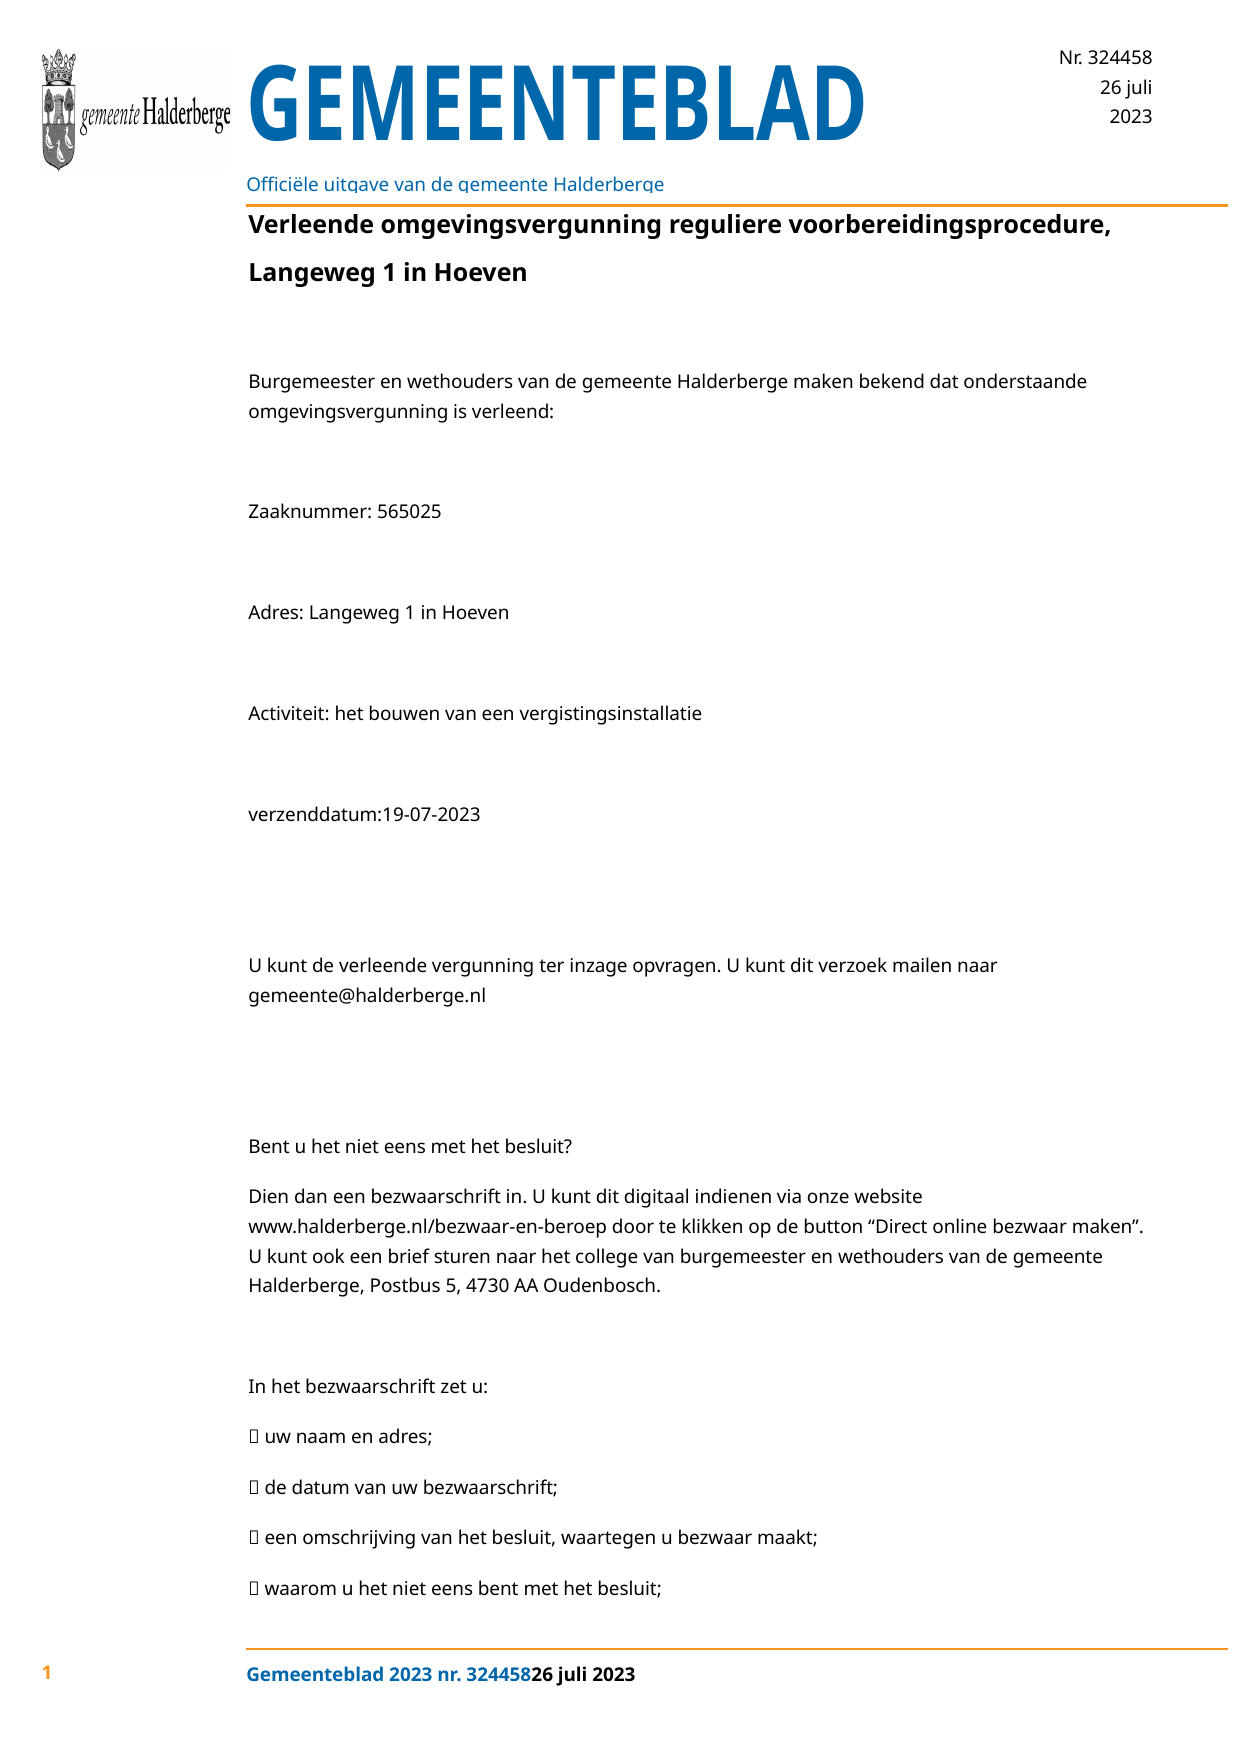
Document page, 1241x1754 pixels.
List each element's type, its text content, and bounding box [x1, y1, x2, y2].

text  waarom u het niet eens bent met het besluit; [248, 1575, 1152, 1601]
text Burgemeester en wethouders van de gemeente Halderberge maken bekend dat onderstaande omgevingsvergunning is verleend: [248, 368, 1152, 424]
text U kunt de verleende vergunning ter inzage opvragen. U kunt dit verzoek mailen naar gemeente@halderberge.nl [248, 952, 1152, 1008]
text  uw naam en adres; [248, 1424, 1152, 1449]
text Dien dan een bezwaarschrift in. U kunt dit digitaal indienen via onze website www.halderberge.nl/bezwaar-en-beroep door te klikken op de button “Direct online bezwaar maken”. U kunt ook een brief sturen naar het college van burgemeester en wethouders van de gemeente Halderberge, Postbus 5, 4730 AA Oudenbosch. [248, 1184, 1152, 1298]
text  de datum van uw bezwaarschrift; [248, 1474, 1152, 1500]
text In het bezwaarschrift zet u: [248, 1373, 1152, 1399]
text Bent u het niet eens met het besluit? [248, 1133, 1152, 1159]
text  een omschrijving van het besluit, waartegen u bezwaar maakt; [248, 1524, 1152, 1550]
text Activiteit: het bouwen van een vergistingsinstallatie [248, 700, 1152, 726]
text Verleende omgevingsvergunning reguliere voorbereidingsprocedure, Langeweg 1 in Hoeven [248, 207, 1152, 288]
text Zaaknummer: 565025 [248, 499, 1152, 524]
picture [41, 47, 231, 172]
text verzenddatum:19-07-2023 [248, 801, 1152, 827]
text Adres: Langeweg 1 in Hoeven [248, 599, 1152, 625]
